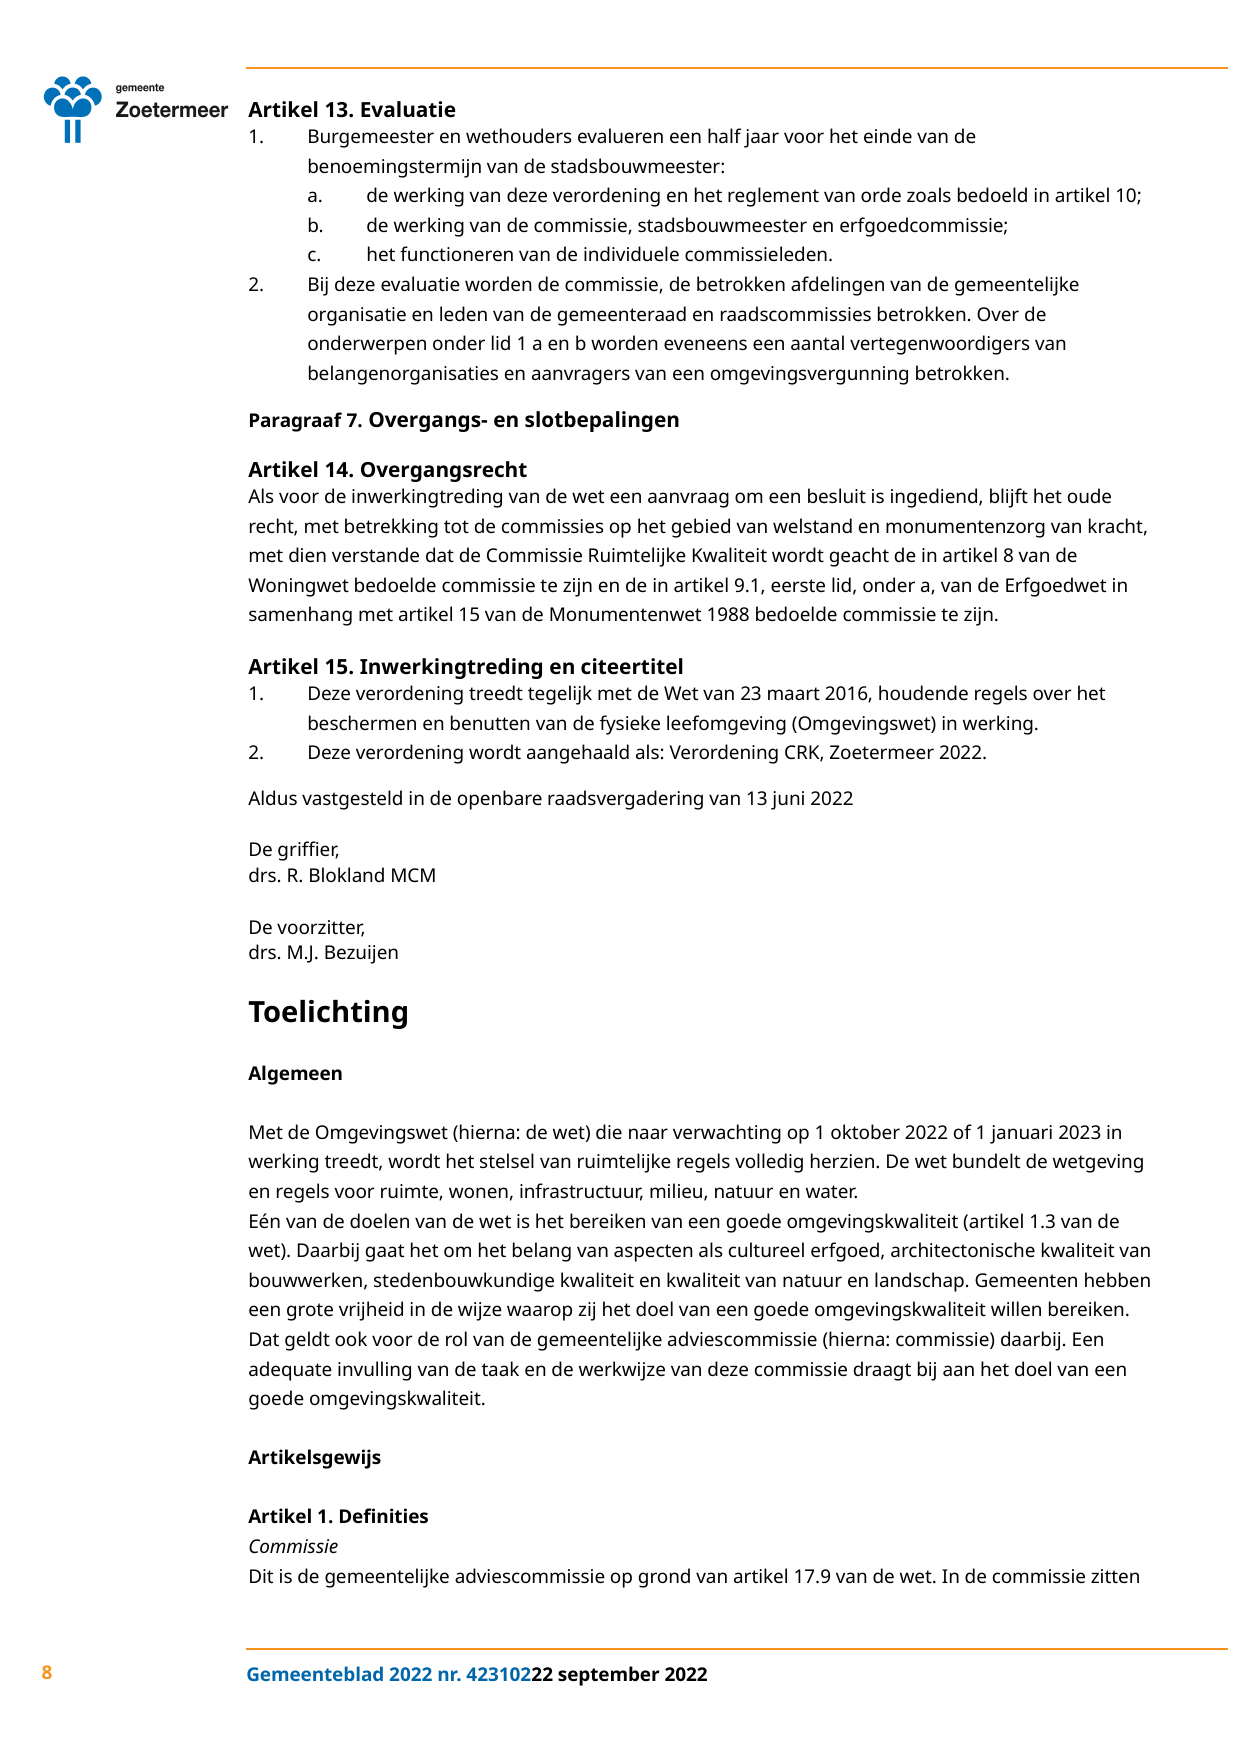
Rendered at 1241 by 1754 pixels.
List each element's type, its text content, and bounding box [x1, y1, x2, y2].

text Eén van de doelen van de wet is het bereiken van een goede omgevingskwaliteit (artikel 1.3 van de wet). Daarbij gaat het om het belang van aspecten als cultureel erfgoed, architectonische kwaliteit van bouwwerken, stedenbouwkundige kwaliteit en kwaliteit van natuur en landschap. Gemeenten hebben een grote vrijheid in de wijze waarop zij het doel van een goede omgevingskwaliteit willen bereiken. Dat geldt ook voor de rol van de gemeentelijke adviescommissie (hierna: commissie) daarbij. Een adequate invulling van de taak en de werkwijze van deze commissie draagt bij aan het doel van een goede omgevingskwaliteit. [248, 1208, 1152, 1411]
text Toelichting [248, 991, 1152, 1031]
text De griffier, [248, 837, 1152, 862]
text Artikel 13. Evaluatie [248, 95, 1152, 123]
list Burgemeester en wethouders evalueren een half jaar voor het einde van de benoemingstermijn van de stadsbouwmeester: [248, 123, 1152, 178]
picture [41, 47, 231, 172]
list Bij deze evaluatie worden de commissie, de betrokken afdelingen van de gemeentelijke organisatie en leden van de gemeenteraad en raadscommissies betrokken. Over de onderwerpen onder lid 1 a en b worden eveneens een aantal vertegenwoordigers van belangenorganisaties en aanvragers van een omgevingsvergunning betrokken. [248, 271, 1152, 386]
list het functioneren van de individuele commissieleden. [307, 242, 1152, 267]
text Met de Omgevingswet (hierna: de wet) die naar verwachting op 1 oktober 2022 of 1 januari 2023 in werking treedt, wordt het stelsel van ruimtelijke regels volledig herzien. De wet bundelt de wetgeving en regels voor ruimte, wonen, infrastructuur, milieu, natuur en water. [248, 1119, 1152, 1204]
text Commissie [248, 1533, 1152, 1559]
text Aldus vastgesteld in de openbare raadsvergadering van 13 juni 2022 [248, 785, 1152, 811]
text drs. R. Blokland MCM [248, 862, 1152, 888]
text Artikel 1. Definities [248, 1504, 1152, 1529]
list de werking van deze verordening en het reglement van orde zoals bedoeld in artikel 10; [307, 182, 1152, 208]
text drs. M.J. Bezuijen [248, 939, 1152, 965]
text Als voor de inwerkingtreding van de wet een aanvraag om een besluit is ingediend, blijft het oude recht, met betrekking tot de commissies op het gebied van welstand en monumentenzorg van kracht, met dien verstande dat de Commissie Ruimtelijke Kwaliteit wordt geacht de in artikel 8 van de Woningwet bedoelde commissie te zijn en de in artikel 9.1, eerste lid, onder a, van de Erfgoedwet in samenhang met artikel 15 van de Monumentenwet 1988 bedoelde commissie te zijn. [248, 483, 1152, 627]
text Dit is de gemeentelijke adviescommissie op grond van artikel 17.9 van de wet. In de commissie zitten [248, 1563, 1152, 1588]
text Artikel 14. Overgangsrecht [248, 455, 1152, 483]
list de werking van de commissie, stadsbouwmeester en erfgoedcommissie; [307, 212, 1152, 238]
text Paragraaf 7. Overgangs- en slotbepalingen [248, 406, 1152, 434]
text De voorzitter, [248, 914, 1152, 939]
text Artikelsgewijs [248, 1444, 1152, 1470]
text Artikel 15. Inwerkingtreding en citeertitel [248, 652, 1152, 680]
list Deze verordening treedt tegelijk met de Wet van 23 maart 2016, houdende regels over het beschermen en benutten van de fysieke leefomgeving (Omgevingswet) in werking. [248, 680, 1152, 736]
list Deze verordening wordt aangehaald als: Verordening CRK, Zoetermeer 2022. [248, 739, 1152, 765]
text Algemeen [248, 1060, 1152, 1086]
